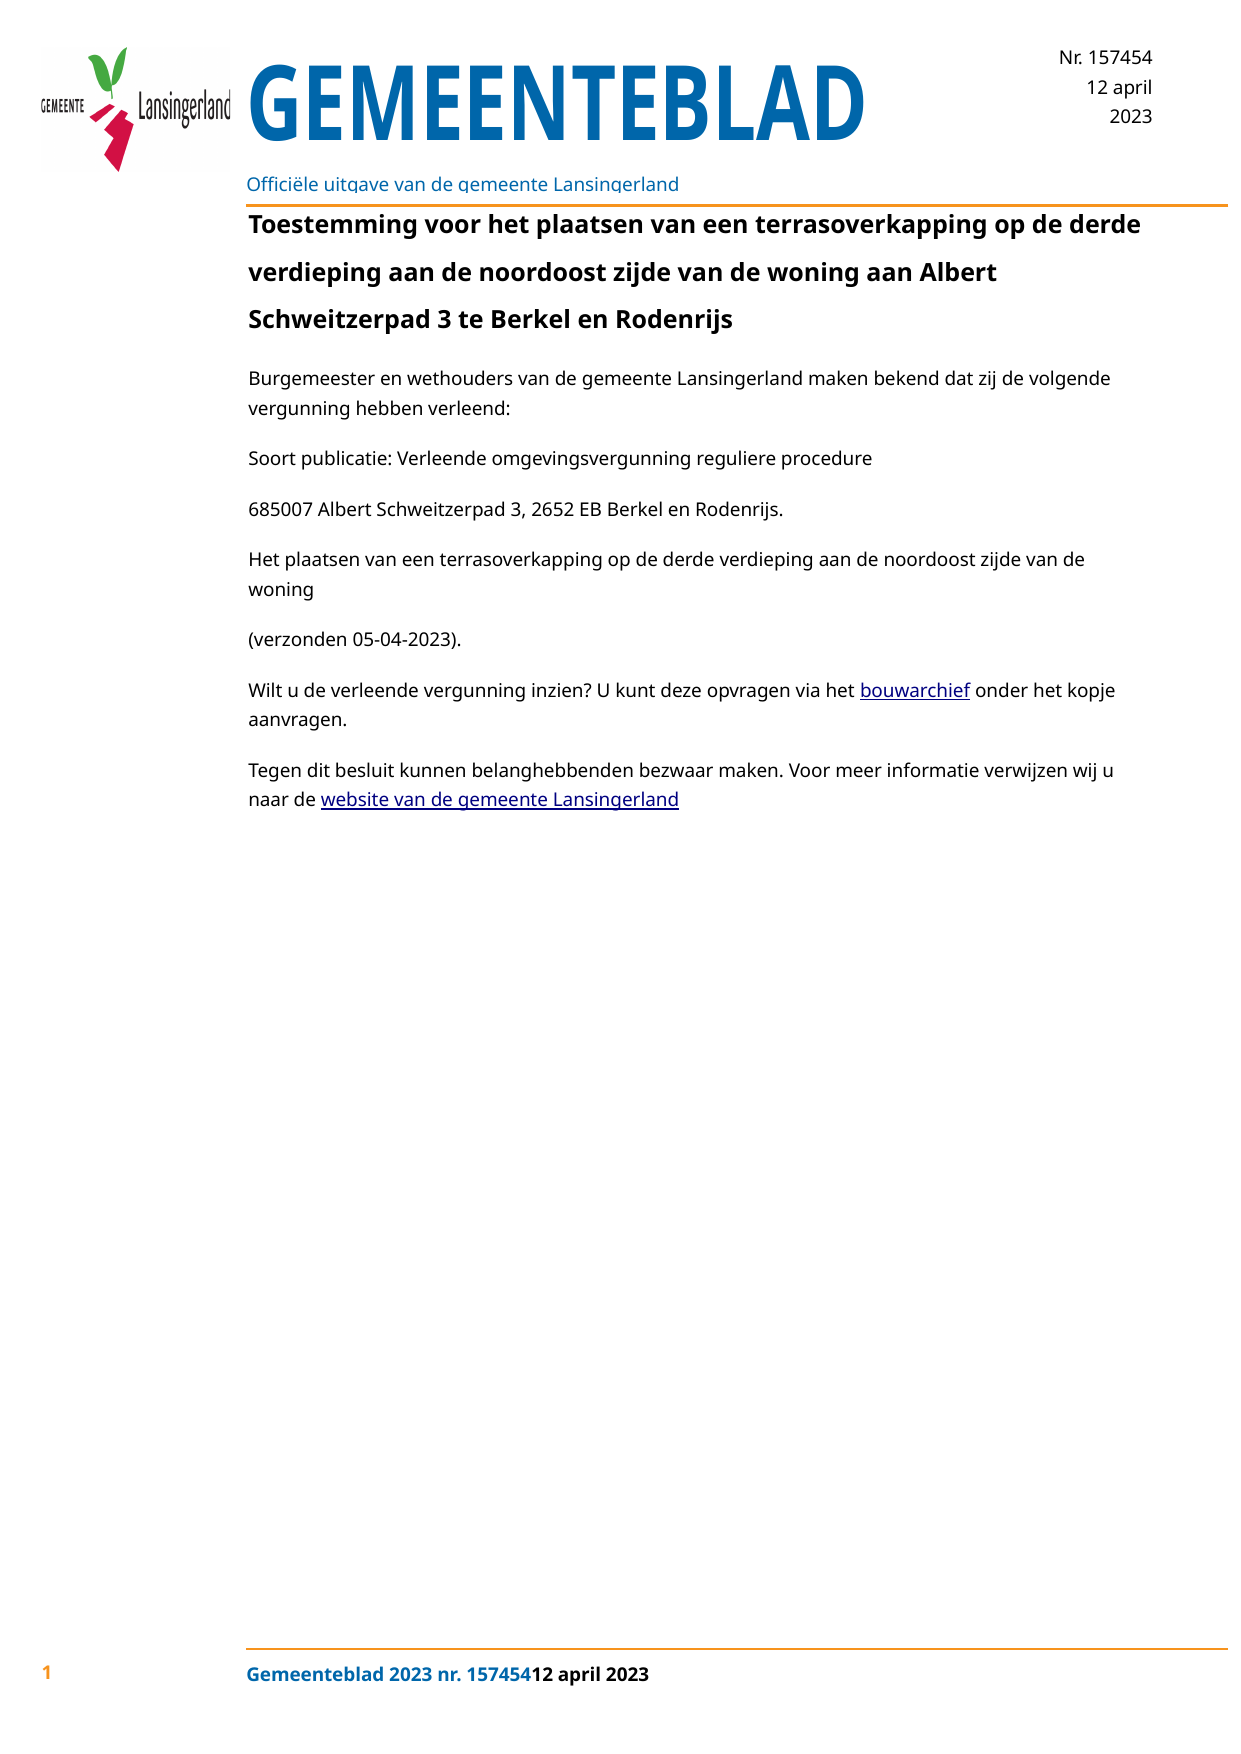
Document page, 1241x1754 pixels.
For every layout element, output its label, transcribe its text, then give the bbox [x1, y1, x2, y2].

text Soort publicatie: Verleende omgevingsvergunning reguliere procedure [248, 446, 1152, 471]
text Burgemeester en wethouders van de gemeente Lansingerland maken bekend dat zij de volgende vergunning hebben verleend: [248, 366, 1152, 421]
text 685007 Albert Schweitzerpad 3, 2652 EB Berkel en Rodenrijs. [248, 496, 1152, 522]
picture [41, 47, 231, 172]
text Tegen dit besluit kunnen belanghebbenden bezwaar maken. Voor meer informatie verwijzen wij u naar de website van de gemeente Lansingerland [248, 757, 1152, 812]
text Wilt u de verleende vergunning inzien? U kunt deze opvragen via het bouwarchief onder het kopje aanvragen. [248, 677, 1152, 732]
text Toestemming voor het plaatsen van een terrasoverkapping op de derde verdieping aan de noordoost zijde van de woning aan Albert Schweitzerpad 3 te Berkel en Rodenrijs [248, 207, 1152, 336]
text Het plaatsen van een terrasoverkapping op de derde verdieping aan de noordoost zijde van de woning [248, 546, 1152, 602]
text (verzonden 05-04-2023). [248, 626, 1152, 652]
